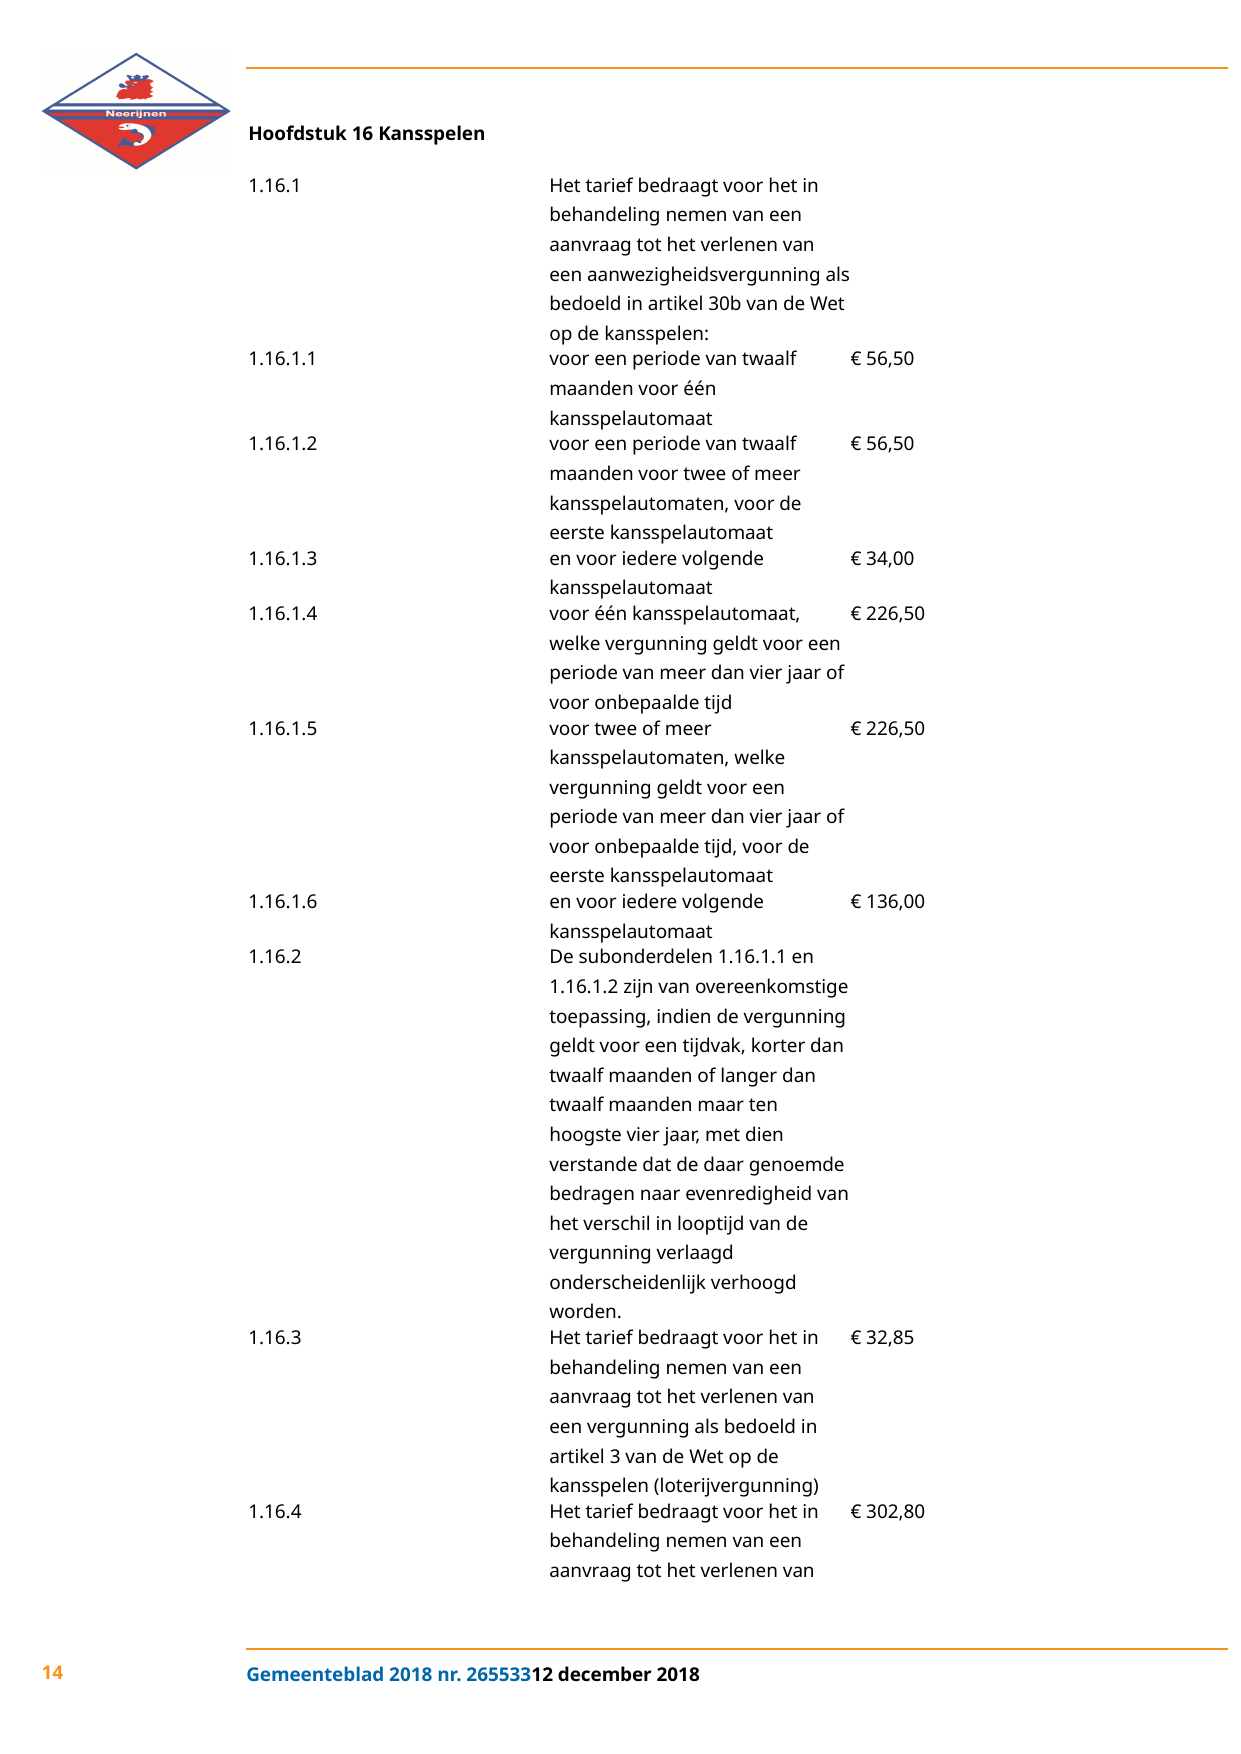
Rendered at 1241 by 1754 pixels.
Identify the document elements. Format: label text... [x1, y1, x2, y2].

table_cell € 226,50 [850, 715, 1152, 888]
table_cell voor één kansspelautomaat, welke vergunning geldt voor een periode van meer dan vier jaar of voor onbepaalde tijd [549, 600, 850, 715]
table_cell [248, 146, 549, 172]
table_cell 1.16.1.3 [248, 545, 549, 600]
table_cell [248, 95, 549, 121]
table_cell 1.16.1.1 [248, 346, 549, 431]
table_cell 1.16.3 [248, 1325, 549, 1498]
table_cell [850, 95, 1152, 121]
table_cell [549, 95, 850, 121]
table_cell Het tarief bedraagt voor het in behandeling nemen van een aanvraag tot het verlenen van een vergunning als bedoeld in artikel 3 van de Wet op de kansspelen (loterijvergunning) [549, 1325, 850, 1498]
table_cell voor een periode van twaalf maanden voor één kansspelautomaat [549, 346, 850, 431]
table_cell € 136,00 [850, 889, 1152, 944]
picture [41, 47, 231, 172]
table_cell [850, 944, 1152, 1324]
table_cell [850, 146, 1152, 172]
table_cell € 302,80 [850, 1498, 1152, 1583]
table_cell € 34,00 [850, 545, 1152, 600]
table_cell € 56,50 [850, 346, 1152, 431]
table_cell 1.16.2 [248, 944, 549, 1324]
table_cell 1.16.1.5 [248, 715, 549, 888]
table_cell Het tarief bedraagt voor het in behandeling nemen van een aanvraag tot het verlenen van [549, 1498, 850, 1583]
table_cell 1.16.4 [248, 1498, 549, 1583]
table_cell Het tarief bedraagt voor het in behandeling nemen van een aanvraag tot het verlenen van een aanwezigheidsvergunning als bedoeld in artikel 30b van de Wet op de kansspelen: [549, 172, 850, 346]
table_cell € 56,50 [850, 431, 1152, 545]
table_cell 1.16.1.2 [248, 431, 549, 545]
table_cell 1.16.1 [248, 172, 549, 346]
table_cell € 32,85 [850, 1325, 1152, 1498]
table_cell [850, 121, 1152, 146]
table_cell Hoofdstuk 16 Kansspelen [248, 121, 850, 146]
table_cell De subonderdelen 1.16.1.1 en 1.16.1.2 zijn van overeenkomstige toepassing, indien de vergunning geldt voor een tijdvak, korter dan twaalf maanden of langer dan twaalf maanden maar ten hoogste vier jaar, met dien verstande dat de daar genoemde bedragen naar evenredigheid van het verschil in looptijd van de vergunning verlaagd onderscheidenlijk verhoogd worden. [549, 944, 850, 1324]
table_cell 1.16.1.6 [248, 889, 549, 944]
table_cell [549, 146, 850, 172]
table_cell en voor iedere volgende kansspelautomaat [549, 545, 850, 600]
table_cell € 226,50 [850, 600, 1152, 715]
table_cell [850, 172, 1152, 346]
table_cell voor twee of meer kansspelautomaten, welke vergunning geldt voor een periode van meer dan vier jaar of voor onbepaalde tijd, voor de eerste kansspelautomaat [549, 715, 850, 888]
table_cell 1.16.1.4 [248, 600, 549, 715]
table_cell en voor iedere volgende kansspelautomaat [549, 889, 850, 944]
table_cell voor een periode van twaalf maanden voor twee of meer kansspelautomaten, voor de eerste kansspelautomaat [549, 431, 850, 545]
